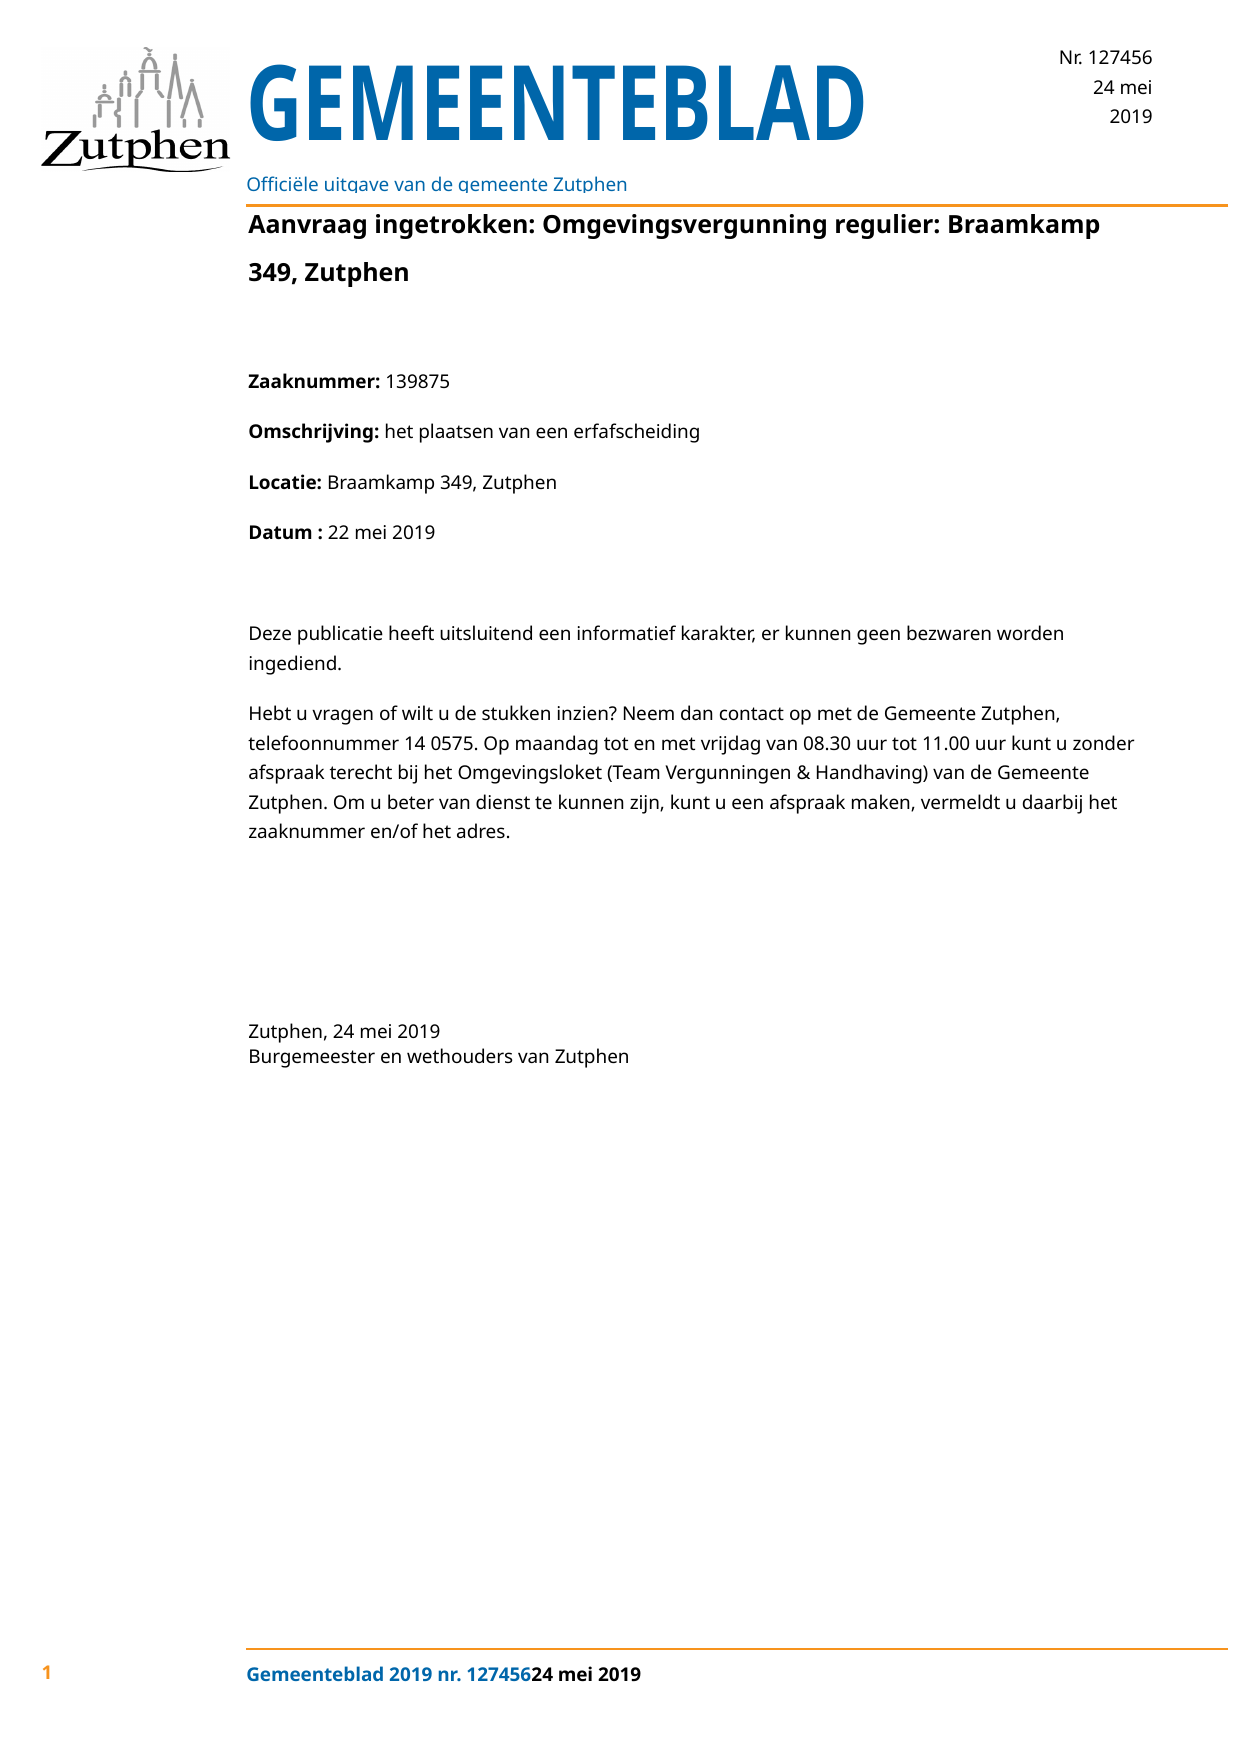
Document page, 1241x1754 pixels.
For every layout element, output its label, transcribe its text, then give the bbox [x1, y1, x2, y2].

text Zutphen, 24 mei 2019 [248, 1018, 1152, 1043]
text Deze publicatie heeft uitsluitend een informatief karakter, er kunnen geen bezwaren worden ingediend. [248, 620, 1152, 676]
text Burgemeester en wethouders van Zutphen [248, 1043, 1152, 1069]
text Locatie: Braamkamp 349, Zutphen [248, 469, 1152, 495]
text Omschrijving: het plaatsen van een erfafscheiding [248, 419, 1152, 444]
text Zaaknummer: 139875 [248, 368, 1152, 394]
text Datum : 22 mei 2019 [248, 519, 1152, 545]
picture [41, 47, 231, 172]
text Aanvraag ingetrokken: Omgevingsvergunning regulier: Braamkamp 349, Zutphen [248, 207, 1152, 288]
text Hebt u vragen of wilt u de stukken inzien? Neem dan contact op met de Gemeente Zutphen, telefoonnummer 14 0575. Op maandag tot en met vrijdag van 08.30 uur tot 11.00 uur kunt u zonder afspraak terecht bij het Omgevingsloket (Team Vergunningen & Handhaving) van de Gemeente Zutphen. Om u beter van dienst te kunnen zijn, kunt u een afspraak maken, vermeldt u daarbij het zaaknummer en/of het adres. [248, 700, 1152, 844]
